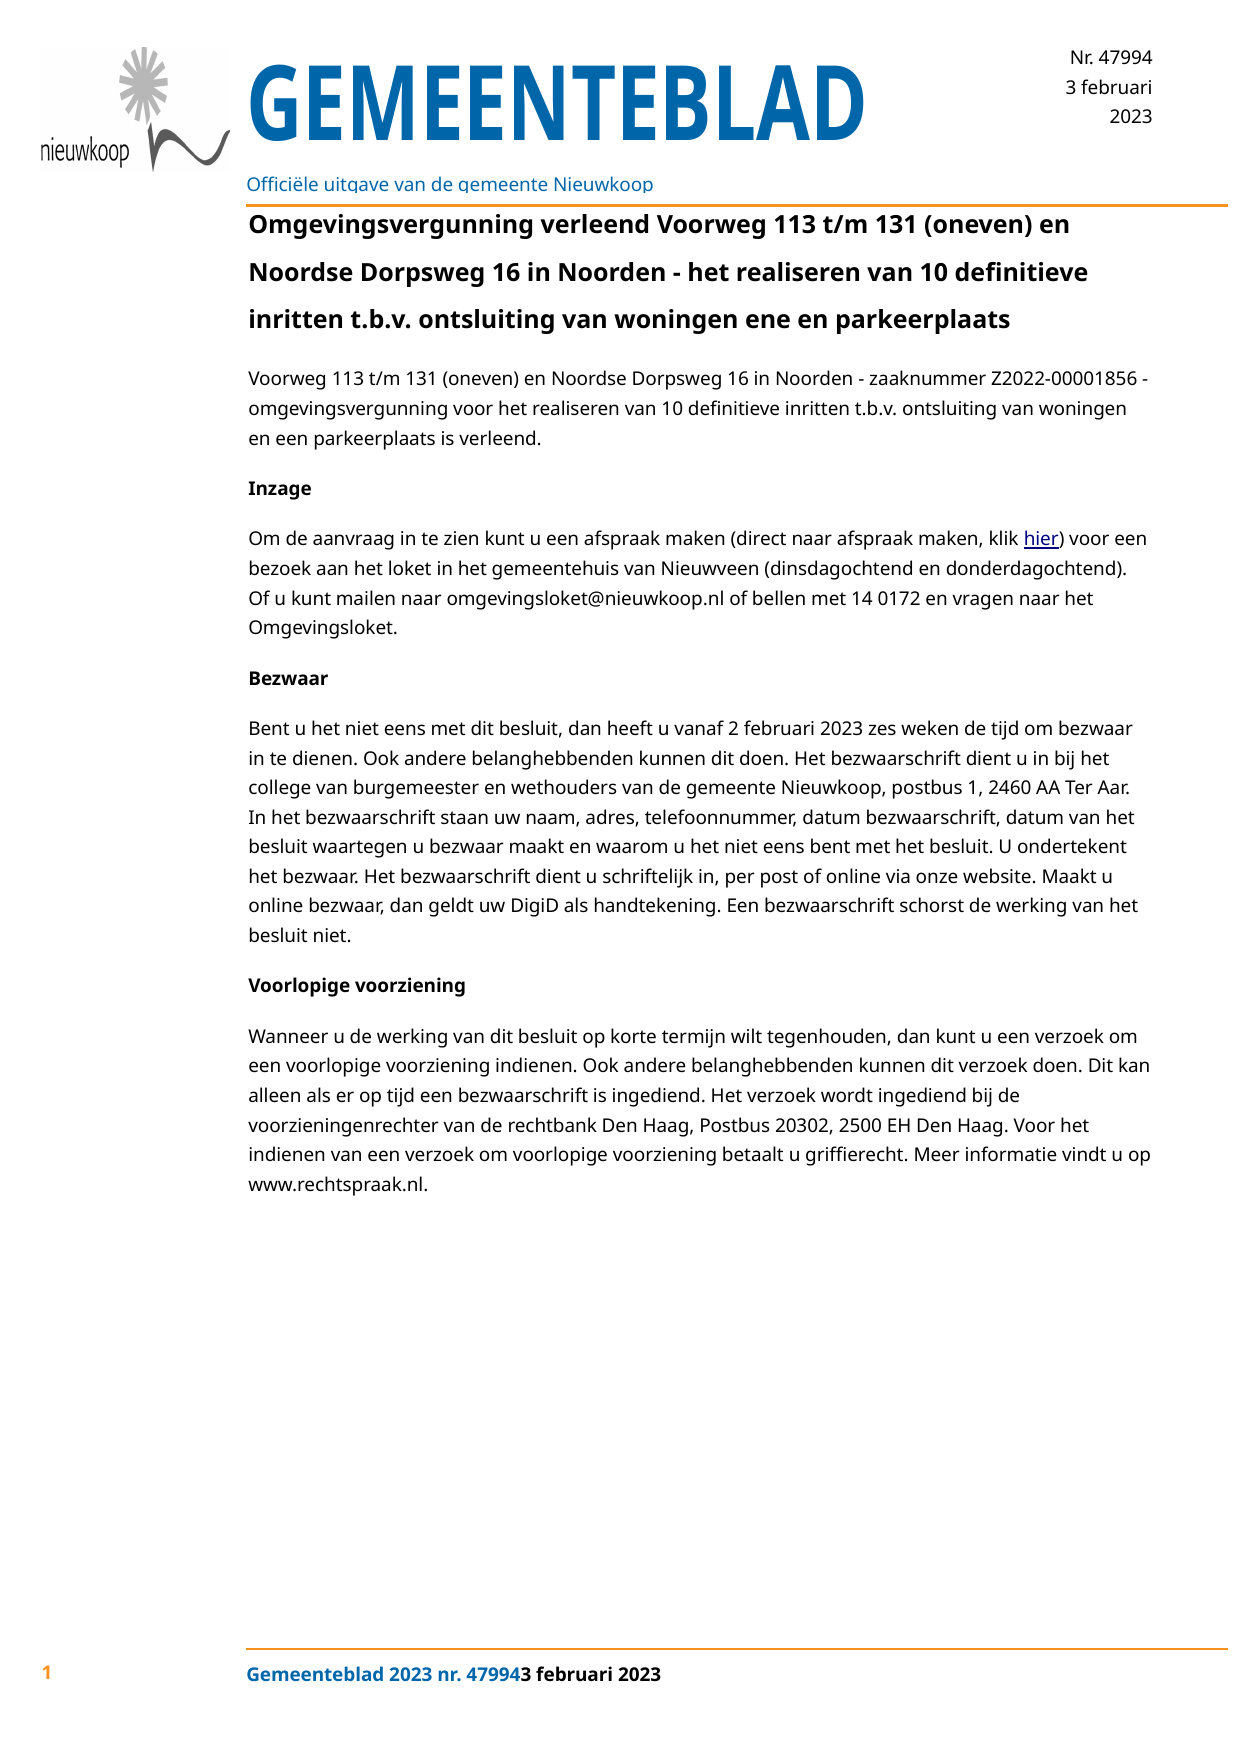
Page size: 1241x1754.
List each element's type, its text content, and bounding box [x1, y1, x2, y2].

text Bezwaar [248, 665, 1152, 690]
text Omgevingsvergunning verleend Voorweg 113 t/m 131 (oneven) en Noordse Dorpsweg 16 in Noorden - het realiseren van 10 definitieve inritten t.b.v. ontsluiting van woningen ene en parkeerplaats [248, 207, 1152, 336]
text Bent u het niet eens met dit besluit, dan heeft u vanaf 2 februari 2023 zes weken de tijd om bezwaar in te dienen. Ook andere belanghebbenden kunnen dit doen. Het bezwaarschrift dient u in bij het college van burgemeester en wethouders van de gemeente Nieuwkoop, postbus 1, 2460 AA Ter Aar. In het bezwaarschrift staan uw naam, adres, telefoonnummer, datum bezwaarschrift, datum van het besluit waartegen u bezwaar maakt en waarom u het niet eens bent met het besluit. U ondertekent het bezwaar. Het bezwaarschrift dient u schriftelijk in, per post of online via onze website. Maakt u online bezwaar, dan geldt uw DigiD als handtekening. Een bezwaarschrift schorst de werking van het besluit niet. [248, 715, 1152, 948]
text Inzage [248, 475, 1152, 501]
text Om de aanvraag in te zien kunt u een afspraak maken (direct naar afspraak maken, klik hier) voor een bezoek aan het loket in het gemeentehuis van Nieuwveen (dinsdagochtend en donderdagochtend). Of u kunt mailen naar omgevingsloket@nieuwkoop.nl of bellen met 14 0172 en vragen naar het Omgevingsloket. [248, 526, 1152, 640]
text Voorlopige voorziening [248, 973, 1152, 998]
picture [41, 47, 231, 172]
text Voorweg 113 t/m 131 (oneven) en Noordse Dorpsweg 16 in Noorden - zaaknummer Z2022-00001856 - omgevingsvergunning voor het realiseren van 10 definitieve inritten t.b.v. ontsluiting van woningen en een parkeerplaats is verleend. [248, 366, 1152, 450]
text Wanneer u de werking van dit besluit op korte termijn wilt tegenhouden, dan kunt u een verzoek om een voorlopige voorziening indienen. Ook andere belanghebbenden kunnen dit verzoek doen. Dit kan alleen als er op tijd een bezwaarschrift is ingediend. Het verzoek wordt ingediend bij de voorzieningenrechter van de rechtbank Den Haag, Postbus 20302, 2500 EH Den Haag. Voor het indienen van een verzoek om voorlopige voorziening betaalt u griffierecht. Meer informatie vindt u op www.rechtspraak.nl. [248, 1023, 1152, 1197]
